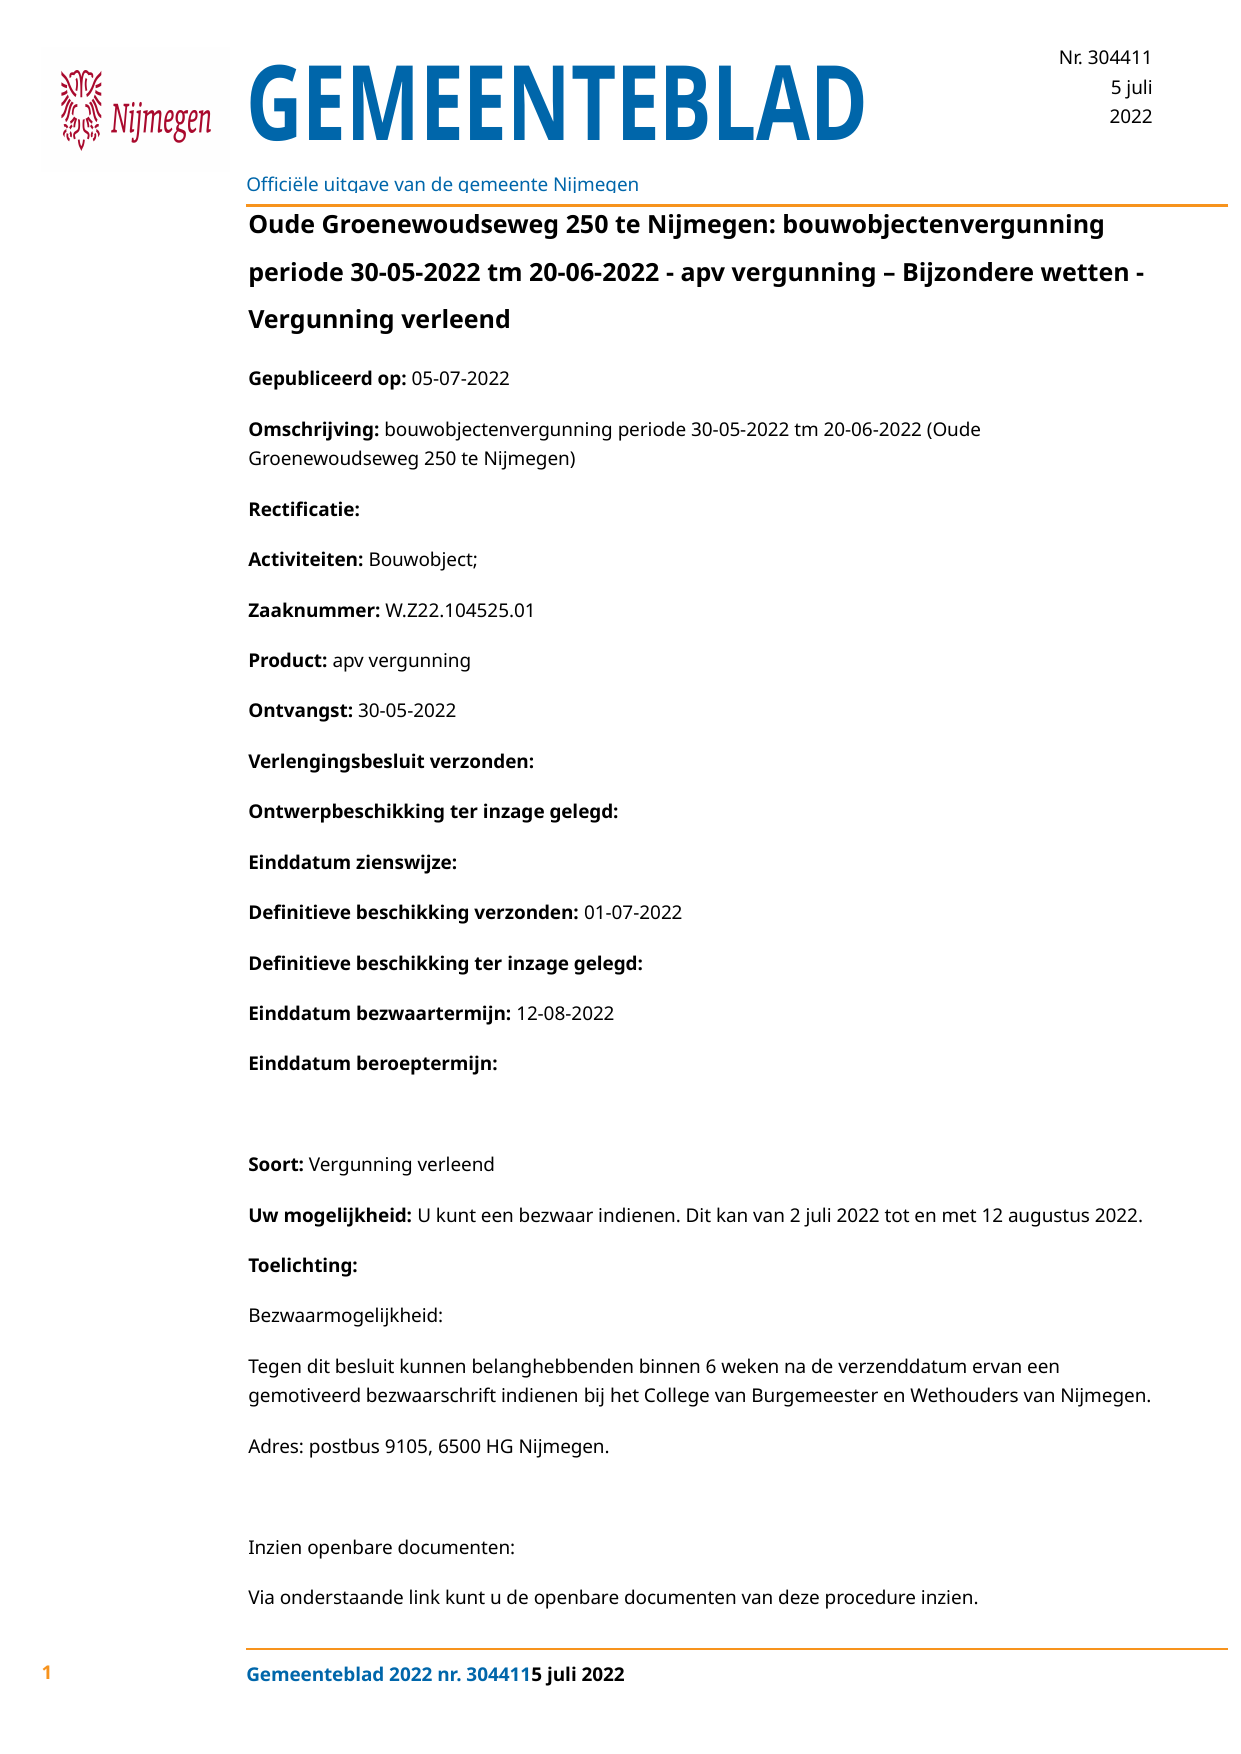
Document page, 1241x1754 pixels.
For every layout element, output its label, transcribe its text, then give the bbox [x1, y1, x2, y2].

text Definitieve beschikking ter inzage gelegd: [248, 950, 1152, 975]
text Inzien openbare documenten: [248, 1534, 1152, 1559]
text Activiteiten: Bouwobject; [248, 546, 1152, 572]
text Zaaknummer: W.Z22.104525.01 [248, 597, 1152, 622]
text Soort: Vergunning verleend [248, 1151, 1152, 1177]
picture [41, 47, 231, 172]
text Einddatum bezwaartermijn: 12-08-2022 [248, 1000, 1152, 1026]
text Bezwaarmogelijkheid: [248, 1303, 1152, 1328]
text Ontvangst: 30-05-2022 [248, 698, 1152, 723]
text Adres: postbus 9105, 6500 HG Nijmegen. [248, 1433, 1152, 1459]
text Einddatum zienswijze: [248, 849, 1152, 874]
text Definitieve beschikking verzonden: 01-07-2022 [248, 899, 1152, 925]
text Gepubliceerd op: 05-07-2022 [248, 366, 1152, 391]
text Ontwerpbeschikking ter inzage gelegd: [248, 798, 1152, 824]
text Oude Groenewoudseweg 250 te Nijmegen: bouwobjectenvergunning periode 30-05-2022 tm 20-06-2022 - apv vergunning – Bijzondere wetten - Vergunning verleend [248, 207, 1152, 336]
text Omschrijving: bouwobjectenvergunning periode 30-05-2022 tm 20-06-2022 (Oude Groenewoudseweg 250 te Nijmegen) [248, 416, 1152, 471]
text Uw mogelijkheid: U kunt een bezwaar indienen. Dit kan van 2 juli 2022 tot en met 12 augustus 2022. [248, 1202, 1152, 1227]
text Product: apv vergunning [248, 647, 1152, 673]
text Via onderstaande link kunt u de openbare documenten van deze procedure inzien. [248, 1584, 1152, 1610]
text Verlengingsbesluit verzonden: [248, 748, 1152, 774]
text Toelichting: [248, 1252, 1152, 1278]
text Rectificatie: [248, 496, 1152, 522]
text Tegen dit besluit kunnen belanghebbenden binnen 6 weken na de verzenddatum ervan een gemotiveerd bezwaarschrift indienen bij het College van Burgemeester en Wethouders van Nijmegen. [248, 1353, 1152, 1408]
text Einddatum beroeptermijn: [248, 1051, 1152, 1076]
